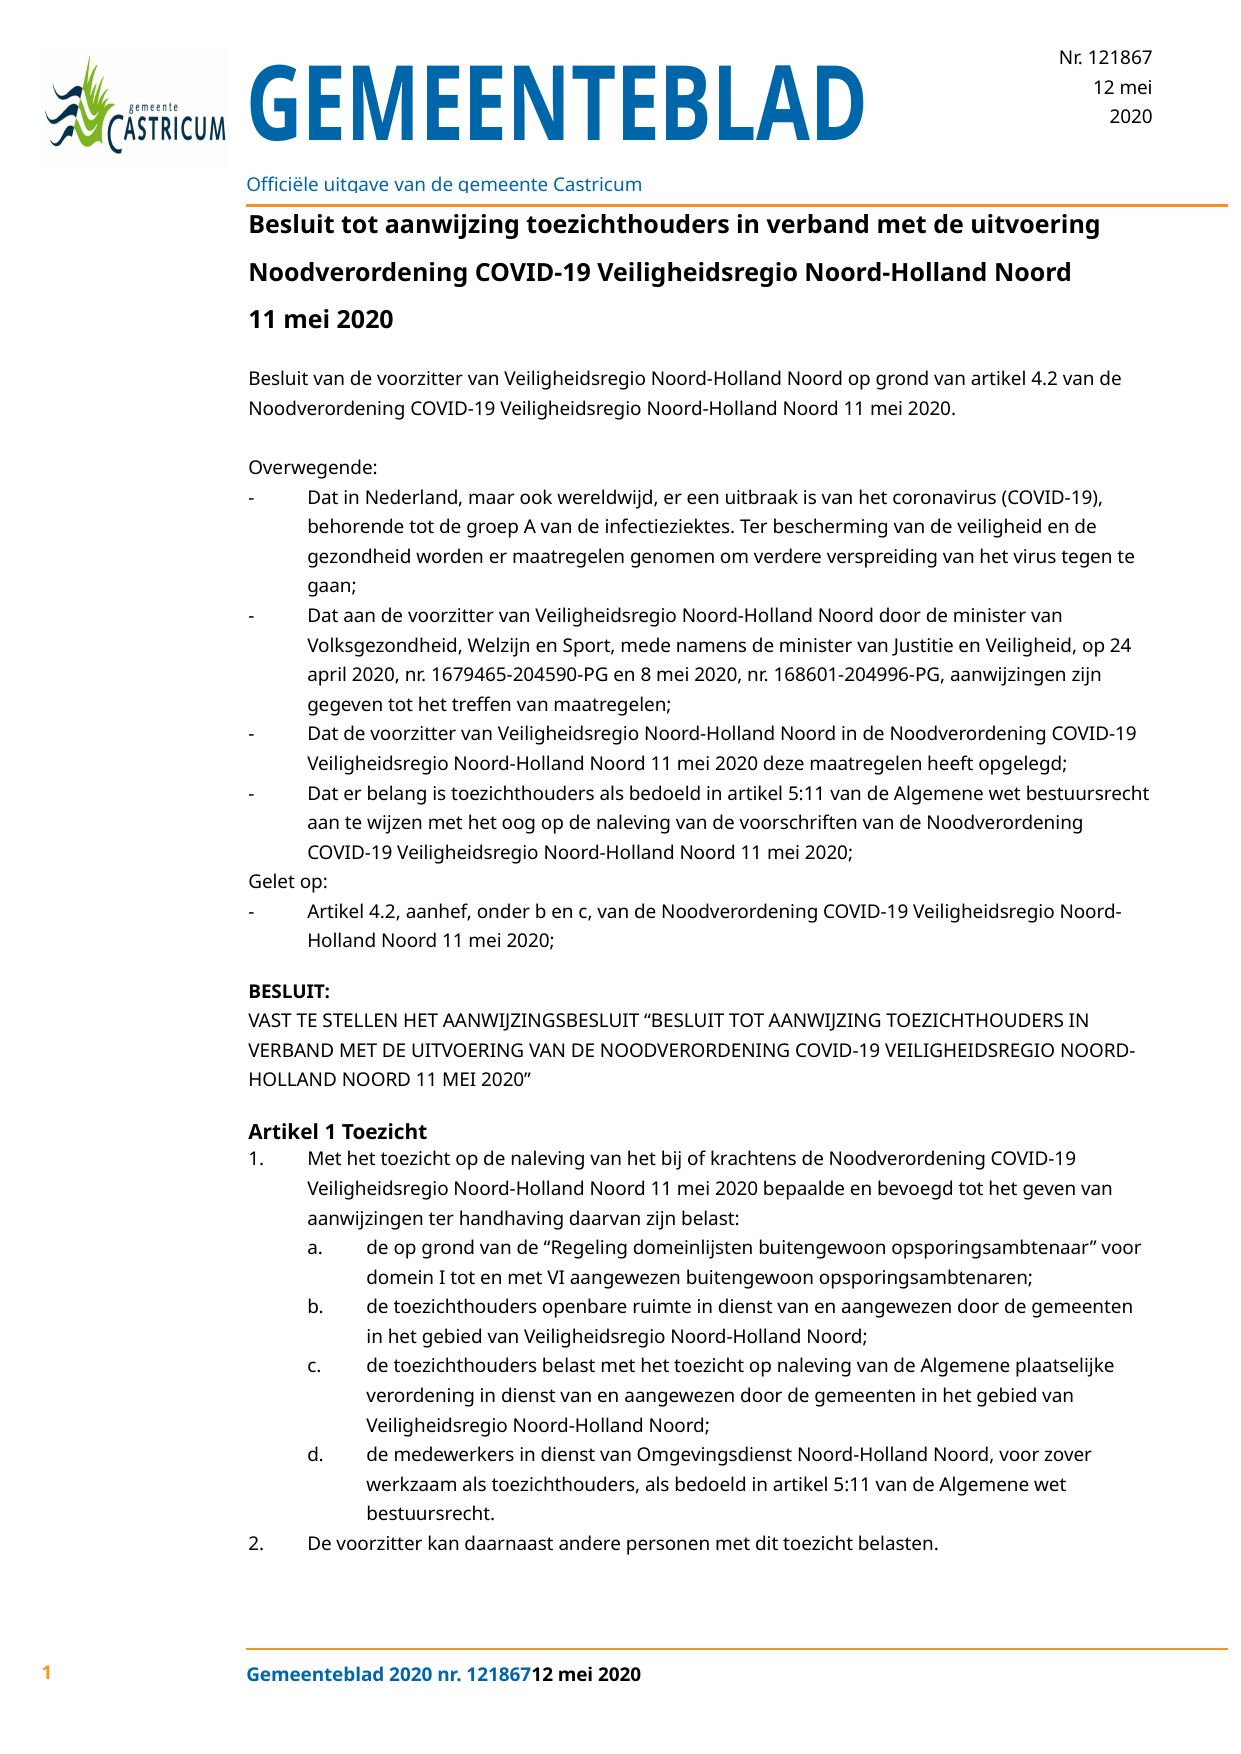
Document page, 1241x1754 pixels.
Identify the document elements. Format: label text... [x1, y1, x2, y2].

text Gelet op: [248, 868, 1152, 894]
list De voorzitter kan daarnaast andere personen met dit toezicht belasten. [248, 1530, 1152, 1556]
picture [41, 47, 231, 172]
list de toezichthouders belast met het toezicht op naleving van de Algemene plaatselijke verordening in dienst van en aangewezen door de gemeenten in het gebied van Veiligheidsregio Noord-Holland Noord; [307, 1353, 1152, 1437]
list Dat aan de voorzitter van Veiligheidsregio Noord-Holland Noord door de minister van Volksgezondheid, Welzijn en Sport, mede namens de minister van Justitie en Veiligheid, op 24 april 2020, nr. 1679465-204590-PG en 8 mei 2020, nr. 168601-204996-PG, aanwijzingen zijn gegeven tot het treffen van maatregelen; [248, 602, 1152, 717]
text Besluit van de voorzitter van Veiligheidsregio Noord-Holland Noord op grond van artikel 4.2 van de Noodverordening COVID-19 Veiligheidsregio Noord-Holland Noord 11 mei 2020. [248, 366, 1152, 421]
list Dat de voorzitter van Veiligheidsregio Noord-Holland Noord in de Noodverordening COVID-19 Veiligheidsregio Noord-Holland Noord 11 mei 2020 deze maatregelen heeft opgelegd; [248, 721, 1152, 776]
text Overwegende: [248, 454, 1152, 480]
list Dat in Nederland, maar ook wereldwijd, er een uitbraak is van het coronavirus (COVID-19), behorende tot de groep A van de infectieziektes. Ter bescherming van de veiligheid en de gezondheid worden er maatregelen genomen om verdere verspreiding van het virus tegen te gaan; [248, 484, 1152, 598]
list Dat er belang is toezichthouders als bedoeld in artikel 5:11 van de Algemene wet bestuursrecht aan te wijzen met het oog op de naleving van de voorschriften van de Noodverordening COVID-19 Veiligheidsregio Noord-Holland Noord 11 mei 2020; [248, 780, 1152, 864]
text BESLUIT: [248, 978, 1152, 1004]
list de medewerkers in dienst van Omgevingsdienst Noord-Holland Noord, voor zover werkzaam als toezichthouders, als bedoeld in artikel 5:11 van de Algemene wet bestuursrecht. [307, 1441, 1152, 1526]
list de op grond van de “Regeling domeinlijsten buitengewoon opsporingsambtenaar” voor domein I tot en met VI aangewezen buitengewoon opsporingsambtenaren; [307, 1234, 1152, 1289]
text Besluit tot aanwijzing toezichthouders in verband met de uitvoering Noodverordening COVID-19 Veiligheidsregio Noord-Holland Noord 11 mei 2020 [248, 207, 1152, 336]
list de toezichthouders openbare ruimte in dienst van en aangewezen door de gemeenten in het gebied van Veiligheidsregio Noord-Holland Noord; [307, 1293, 1152, 1349]
text VAST TE STELLEN HET AANWIJZINGSBESLUIT “BESLUIT TOT AANWIJZING TOEZICHTHOUDERS IN VERBAND MET DE UITVOERING VAN DE NOODVERORDENING COVID-19 VEILIGHEIDSREGIO NOORD-HOLLAND NOORD 11 MEI 2020” [248, 1007, 1152, 1092]
text Artikel 1 Toezicht [248, 1117, 1152, 1146]
list Artikel 4.2, aanhef, onder b en c, van de Noodverordening COVID-19 Veiligheidsregio Noord-Holland Noord 11 mei 2020; [248, 898, 1152, 953]
list Met het toezicht op de naleving van het bij of krachtens de Noodverordening COVID-19 Veiligheidsregio Noord-Holland Noord 11 mei 2020 bepaalde en bevoegd tot het geven van aanwijzingen ter handhaving daarvan zijn belast: [248, 1146, 1152, 1230]
